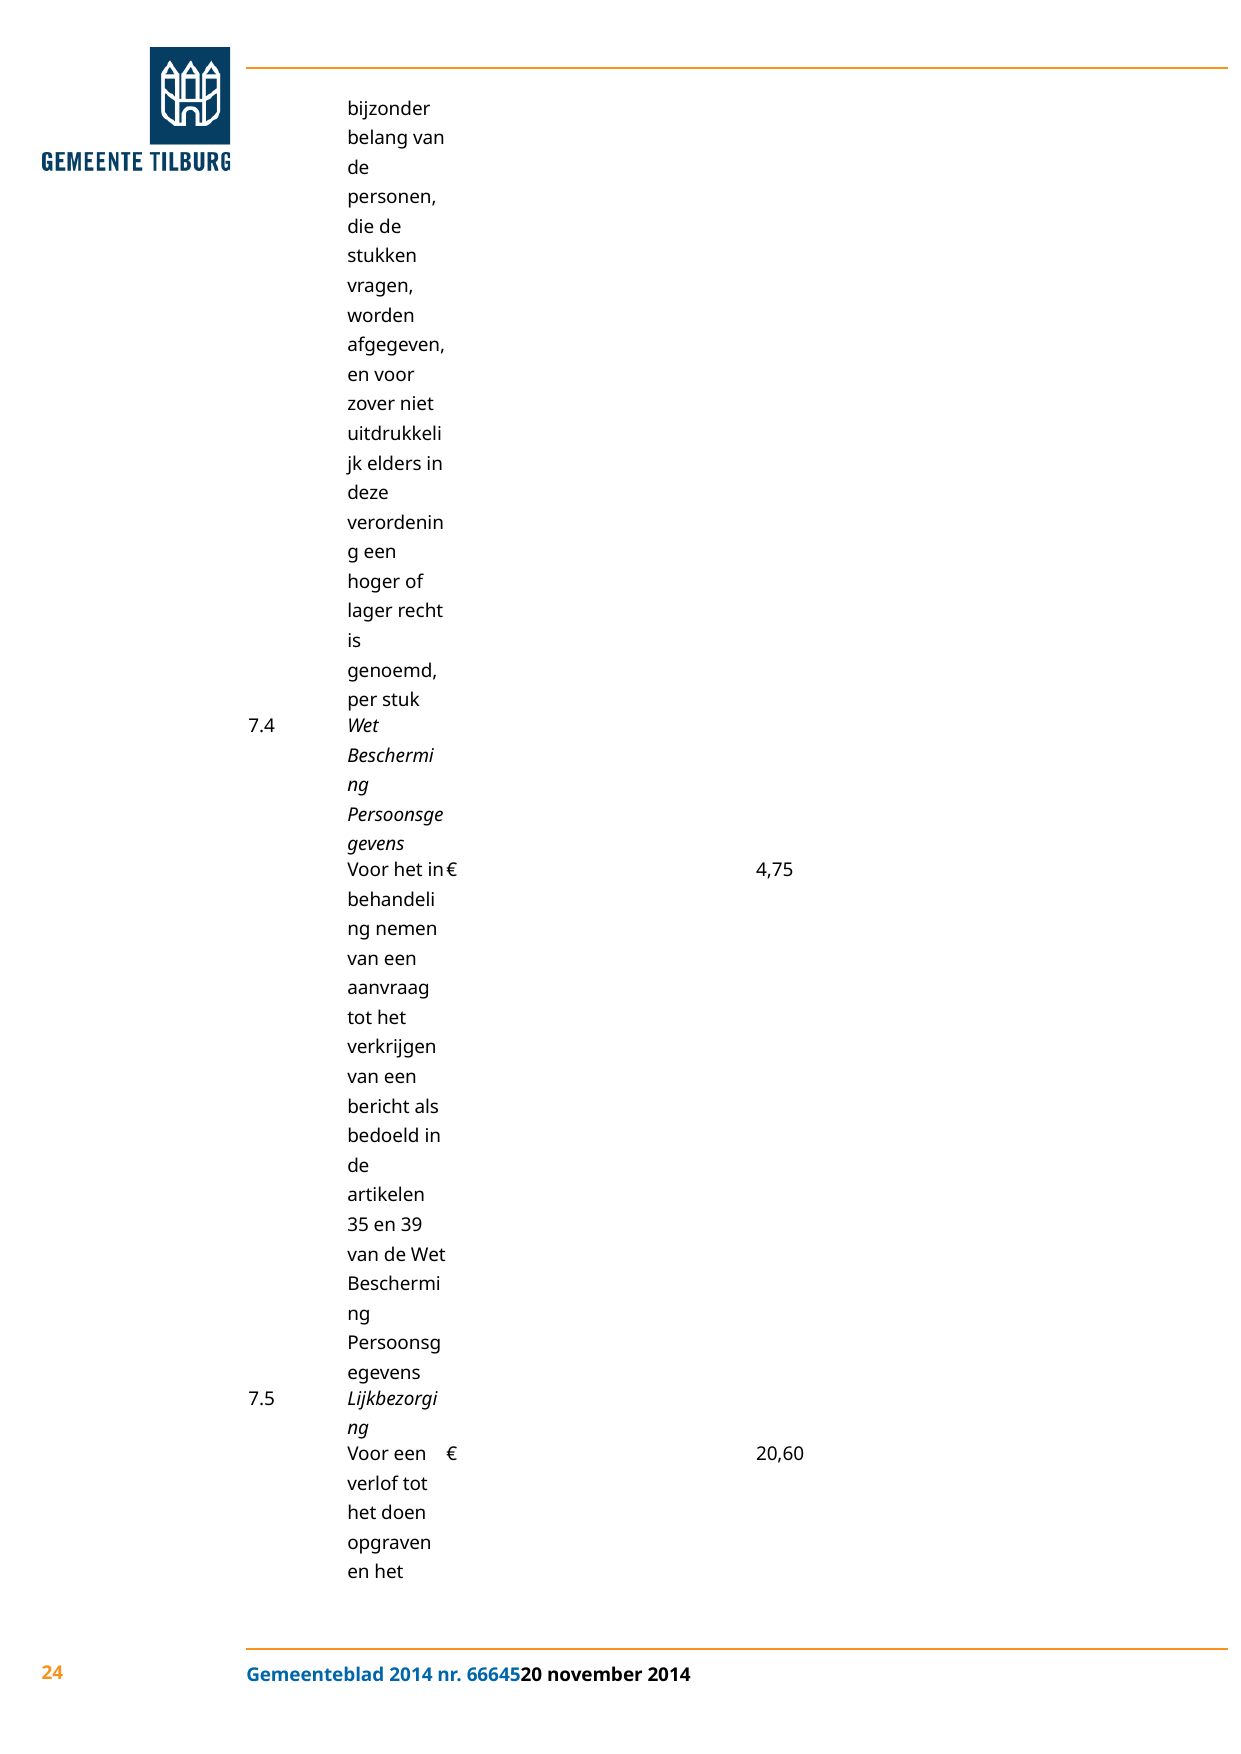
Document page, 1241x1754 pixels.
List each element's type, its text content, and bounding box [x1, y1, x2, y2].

table_cell bijzonder belang van de personen, die de stukken vragen, worden afgegeven, en voor zover niet uitdrukkelijk elders in deze verordening een hoger of lager recht is genoemd, per stuk [347, 95, 446, 712]
table_cell Lijkbezorging [347, 1385, 446, 1440]
table_cell [248, 856, 347, 1385]
table_cell 7.4 [248, 712, 347, 856]
table_cell [446, 1385, 756, 1440]
picture [41, 47, 231, 172]
table_cell Voor een verlof tot het doen opgraven en het [347, 1440, 446, 1584]
table_cell [756, 712, 855, 856]
table_cell 4,75 [756, 856, 855, 1385]
table_cell Voor het in behandeling nemen van een aanvraag tot het verkrijgen van een bericht als bedoeld in de artikelen 35 en 39 van de Wet Bescherming Persoonsgegevens [347, 856, 446, 1385]
table_cell 7.5 [248, 1385, 347, 1440]
table_cell € [446, 856, 756, 1385]
table_cell € [446, 1440, 756, 1584]
table_cell Wet Bescherming Persoonsgegevens [347, 712, 446, 856]
table_cell [756, 95, 855, 712]
table_cell 20,60 [756, 1440, 855, 1584]
table_cell [248, 95, 347, 712]
table_cell [446, 95, 756, 712]
table_cell [248, 1440, 347, 1584]
table_cell [756, 1385, 855, 1440]
table_cell [446, 712, 756, 856]
